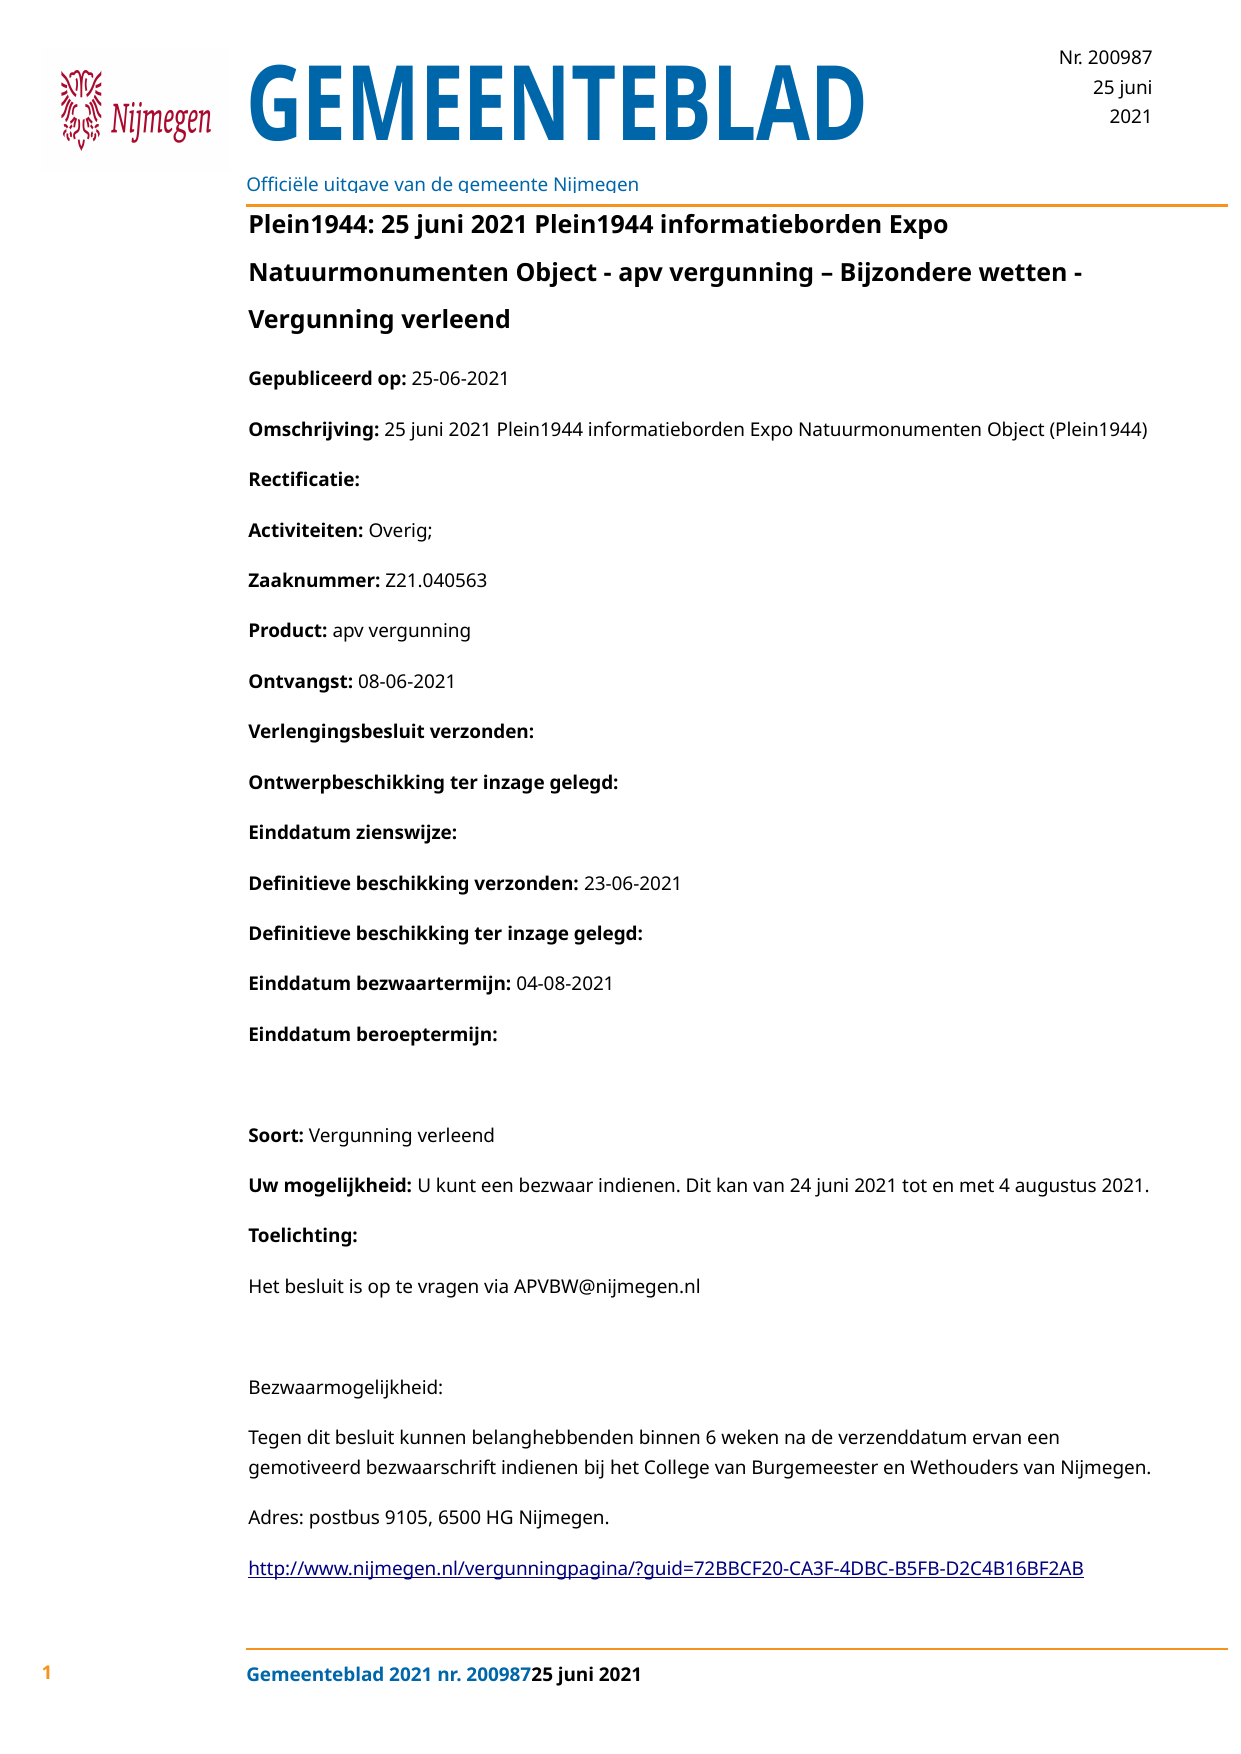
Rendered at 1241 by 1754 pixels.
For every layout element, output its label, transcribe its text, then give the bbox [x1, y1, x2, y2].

text Rectificatie: [248, 466, 1152, 492]
text Einddatum bezwaartermijn: 04-08-2021 [248, 971, 1152, 996]
text Einddatum zienswijze: [248, 819, 1152, 845]
text Activiteiten: Overig; [248, 517, 1152, 542]
text Het besluit is op te vragen via APVBW@nijmegen.nl [248, 1273, 1152, 1299]
text Omschrijving: 25 juni 2021 Plein1944 informatieborden Expo Natuurmonumenten Object (Plein1944) [248, 416, 1152, 442]
text Toelichting: [248, 1223, 1152, 1248]
text http://www.nijmegen.nl/vergunningpagina/?guid=72BBCF20-CA3F-4DBC-B5FB-D2C4B16BF2AB [248, 1555, 1152, 1580]
text Ontvangst: 08-06-2021 [248, 668, 1152, 694]
picture [41, 47, 231, 172]
text Adres: postbus 9105, 6500 HG Nijmegen. [248, 1504, 1152, 1530]
text Tegen dit besluit kunnen belanghebbenden binnen 6 weken na de verzenddatum ervan een gemotiveerd bezwaarschrift indienen bij het College van Burgemeester en Wethouders van Nijmegen. [248, 1424, 1152, 1479]
text Gepubliceerd op: 25-06-2021 [248, 366, 1152, 391]
text Bezwaarmogelijkheid: [248, 1374, 1152, 1399]
text Uw mogelijkheid: U kunt een bezwaar indienen. Dit kan van 24 juni 2021 tot en met 4 augustus 2021. [248, 1172, 1152, 1198]
text Einddatum beroeptermijn: [248, 1021, 1152, 1047]
text Plein1944: 25 juni 2021 Plein1944 informatieborden Expo Natuurmonumenten Object - apv vergunning – Bijzondere wetten - Vergunning verleend [248, 207, 1152, 336]
text Definitieve beschikking ter inzage gelegd: [248, 920, 1152, 946]
text Soort: Vergunning verleend [248, 1122, 1152, 1147]
text Verlengingsbesluit verzonden: [248, 718, 1152, 744]
text Product: apv vergunning [248, 618, 1152, 643]
text Ontwerpbeschikking ter inzage gelegd: [248, 769, 1152, 794]
text Zaaknummer: Z21.040563 [248, 567, 1152, 593]
text Definitieve beschikking verzonden: 23-06-2021 [248, 870, 1152, 895]
